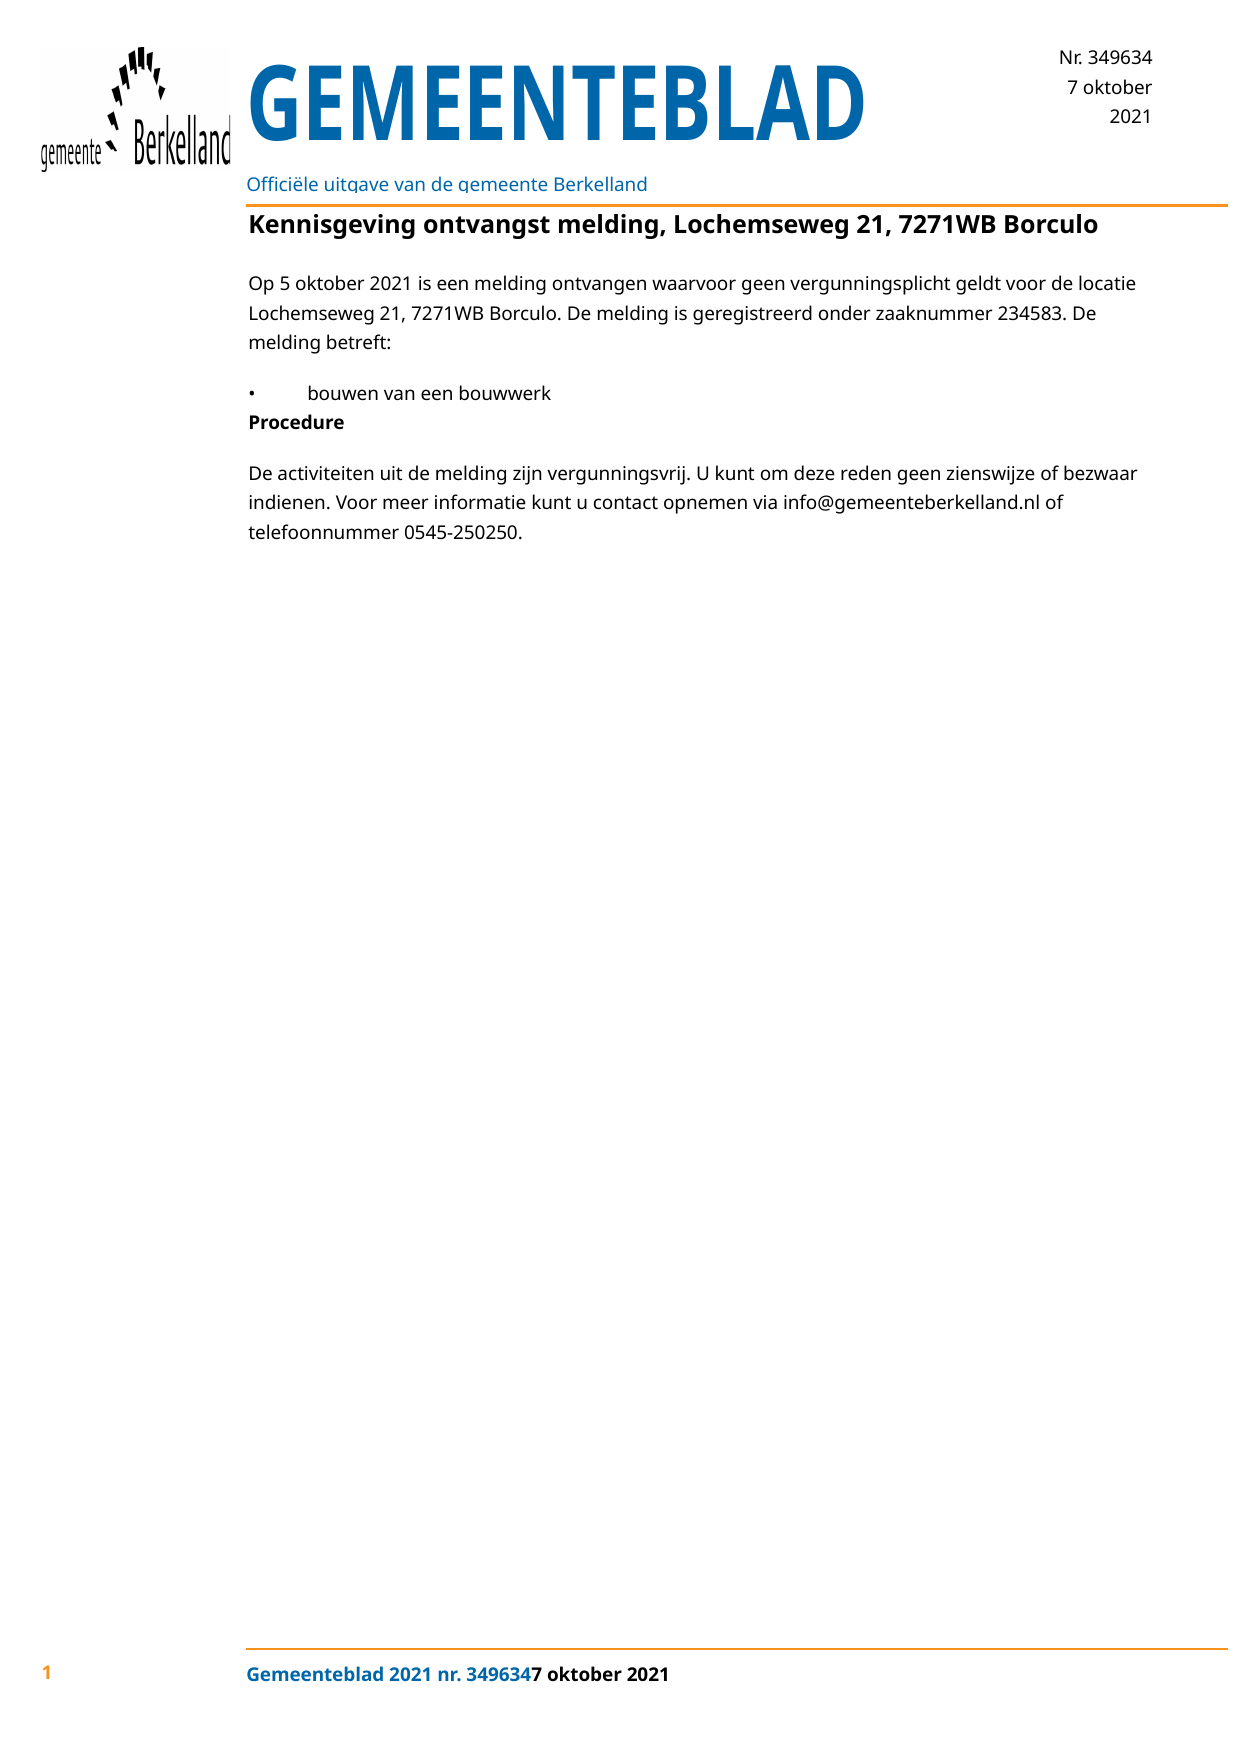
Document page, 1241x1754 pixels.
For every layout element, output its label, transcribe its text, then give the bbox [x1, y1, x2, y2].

text Op 5 oktober 2021 is een melding ontvangen waarvoor geen vergunningsplicht geldt voor de locatie Lochemseweg 21, 7271WB Borculo. De melding is geregistreerd onder zaaknummer 234583. De melding betreft: [248, 270, 1152, 355]
picture [41, 47, 231, 172]
list bouwen van een bouwwerk [248, 380, 1152, 406]
text Procedure [248, 409, 1152, 435]
text De activiteiten uit de melding zijn vergunningsvrij. U kunt om deze reden geen zienswijze of bezwaar indienen. Voor meer informatie kunt u contact opnemen via info@gemeenteberkelland.nl of telefoonnummer 0545-250250. [248, 460, 1152, 545]
text Kennisgeving ontvangst melding, Lochemseweg 21, 7271WB Borculo [248, 207, 1152, 241]
